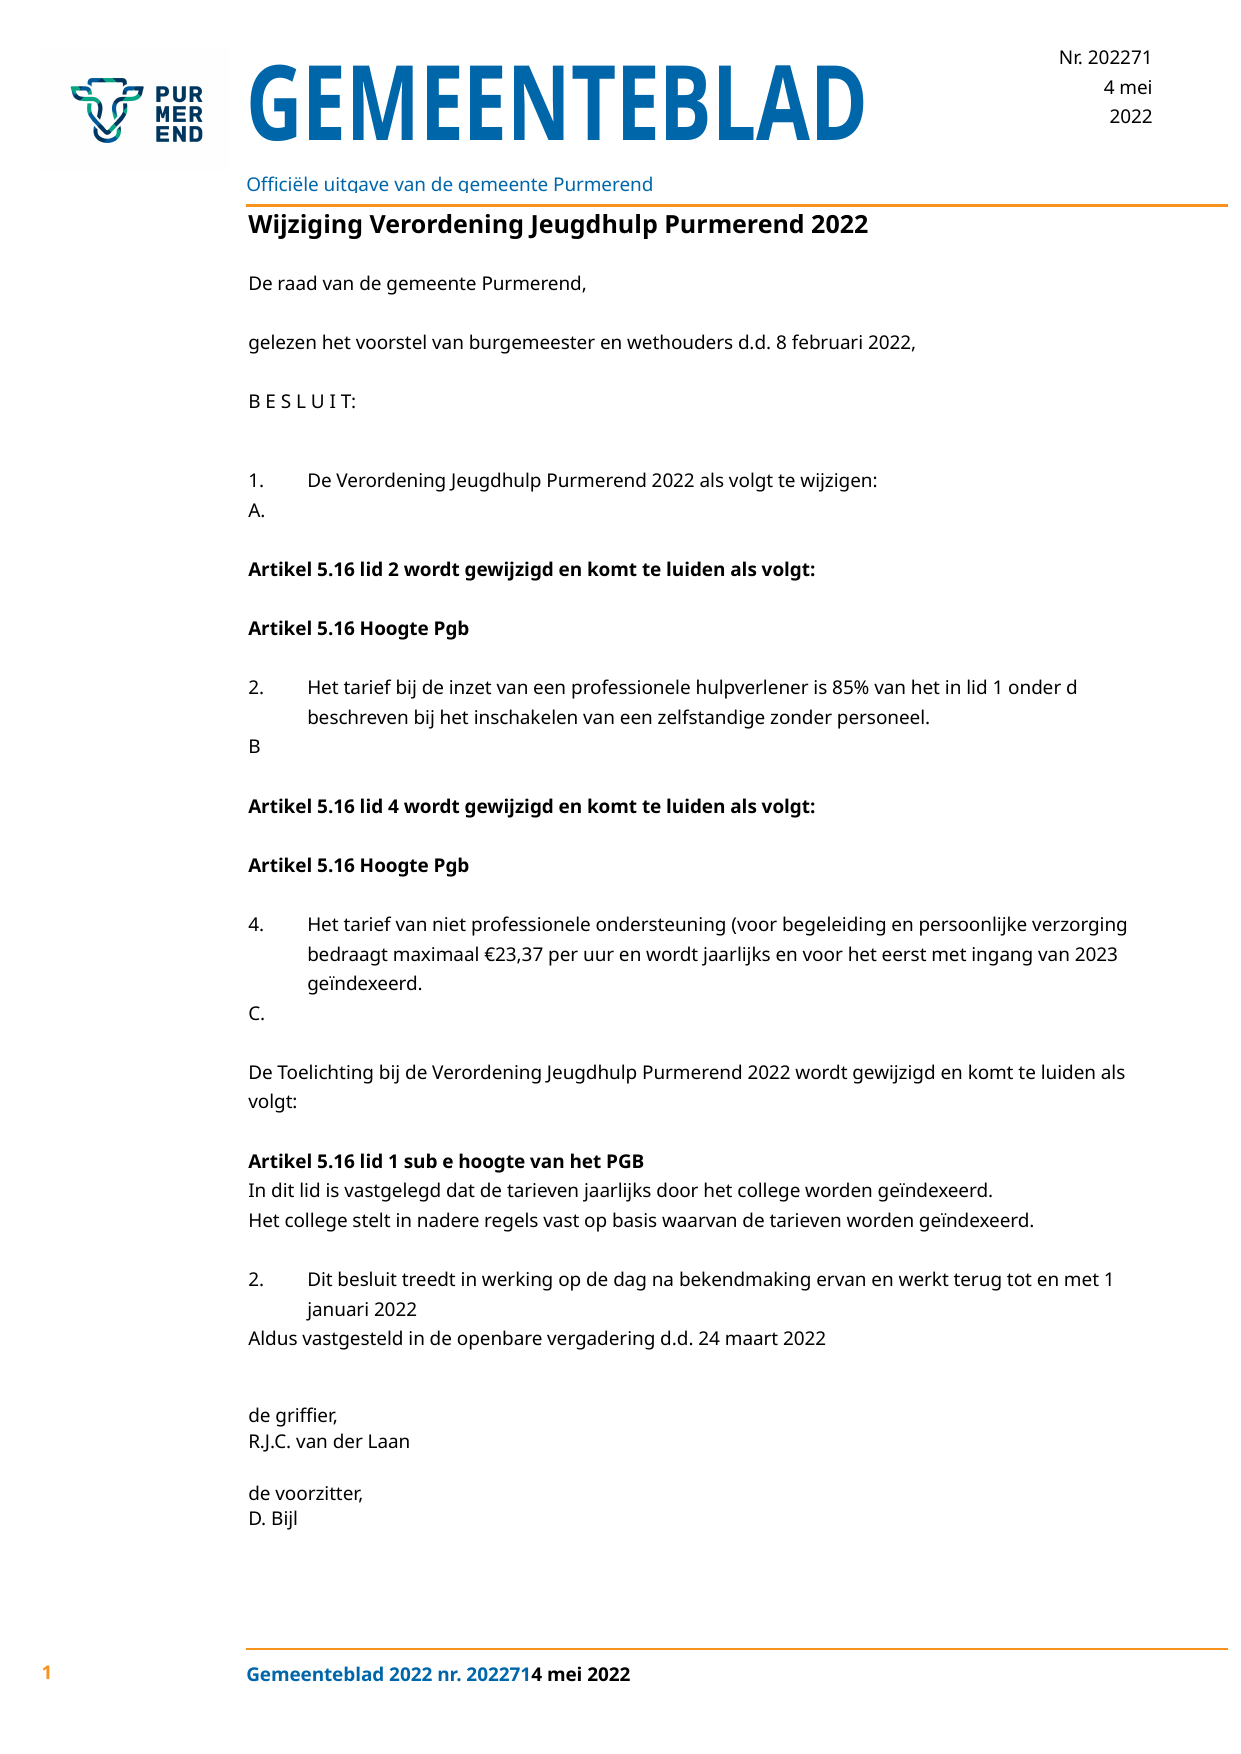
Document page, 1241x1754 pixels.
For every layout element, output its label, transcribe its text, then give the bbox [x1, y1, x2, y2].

list Het tarief van niet professionele ondersteuning (voor begeleiding en persoonlijke verzorging bedraagt maximaal €23,37 per uur en wordt jaarlijks en voor het eerst met ingang van 2023 geïndexeerd. [248, 911, 1152, 996]
text In dit lid is vastgelegd dat de tarieven jaarlijks door het college worden geïndexeerd. [248, 1177, 1152, 1203]
text Artikel 5.16 lid 4 wordt gewijzigd en komt te luiden als volgt: [248, 793, 1152, 819]
text Artikel 5.16 lid 1 sub e hoogte van het PGB [248, 1148, 1152, 1174]
text Artikel 5.16 Hoogte Pgb [248, 852, 1152, 878]
list Het tarief bij de inzet van een professionele hulpverlener is 85% van het in lid 1 onder d beschreven bij het inschakelen van een zelfstandige zonder personeel. [248, 674, 1152, 730]
list Dit besluit treedt in werking op de dag na bekendmaking ervan en werkt terug tot en met 1 januari 2022 [248, 1266, 1152, 1322]
text B [248, 734, 1152, 759]
text Aldus vastgesteld in de openbare vergadering d.d. 24 maart 2022 [248, 1325, 1152, 1351]
text Artikel 5.16 lid 2 wordt gewijzigd en komt te luiden als volgt: [248, 556, 1152, 582]
text Artikel 5.16 Hoogte Pgb [248, 615, 1152, 641]
text de voorzitter, [248, 1480, 1152, 1506]
text C. [248, 1000, 1152, 1026]
text B E S L U I T: [248, 389, 1152, 414]
text gelezen het voorstel van burgemeester en wethouders d.d. 8 februari 2022, [248, 329, 1152, 355]
text A. [248, 497, 1152, 523]
picture [41, 47, 231, 172]
text Wijziging Verordening Jeugdhulp Purmerend 2022 [248, 207, 1152, 241]
text De Toelichting bij de Verordening Jeugdhulp Purmerend 2022 wordt gewijzigd en komt te luiden als volgt: [248, 1059, 1152, 1114]
text de griffier, [248, 1403, 1152, 1428]
text De raad van de gemeente Purmerend, [248, 270, 1152, 296]
text D. Bijl [248, 1506, 1152, 1531]
text Het college stelt in nadere regels vast op basis waarvan de tarieven worden geïndexeerd. [248, 1207, 1152, 1233]
list De Verordening Jeugdhulp Purmerend 2022 als volgt te wijzigen: [248, 467, 1152, 493]
text R.J.C. van der Laan [248, 1428, 1152, 1454]
